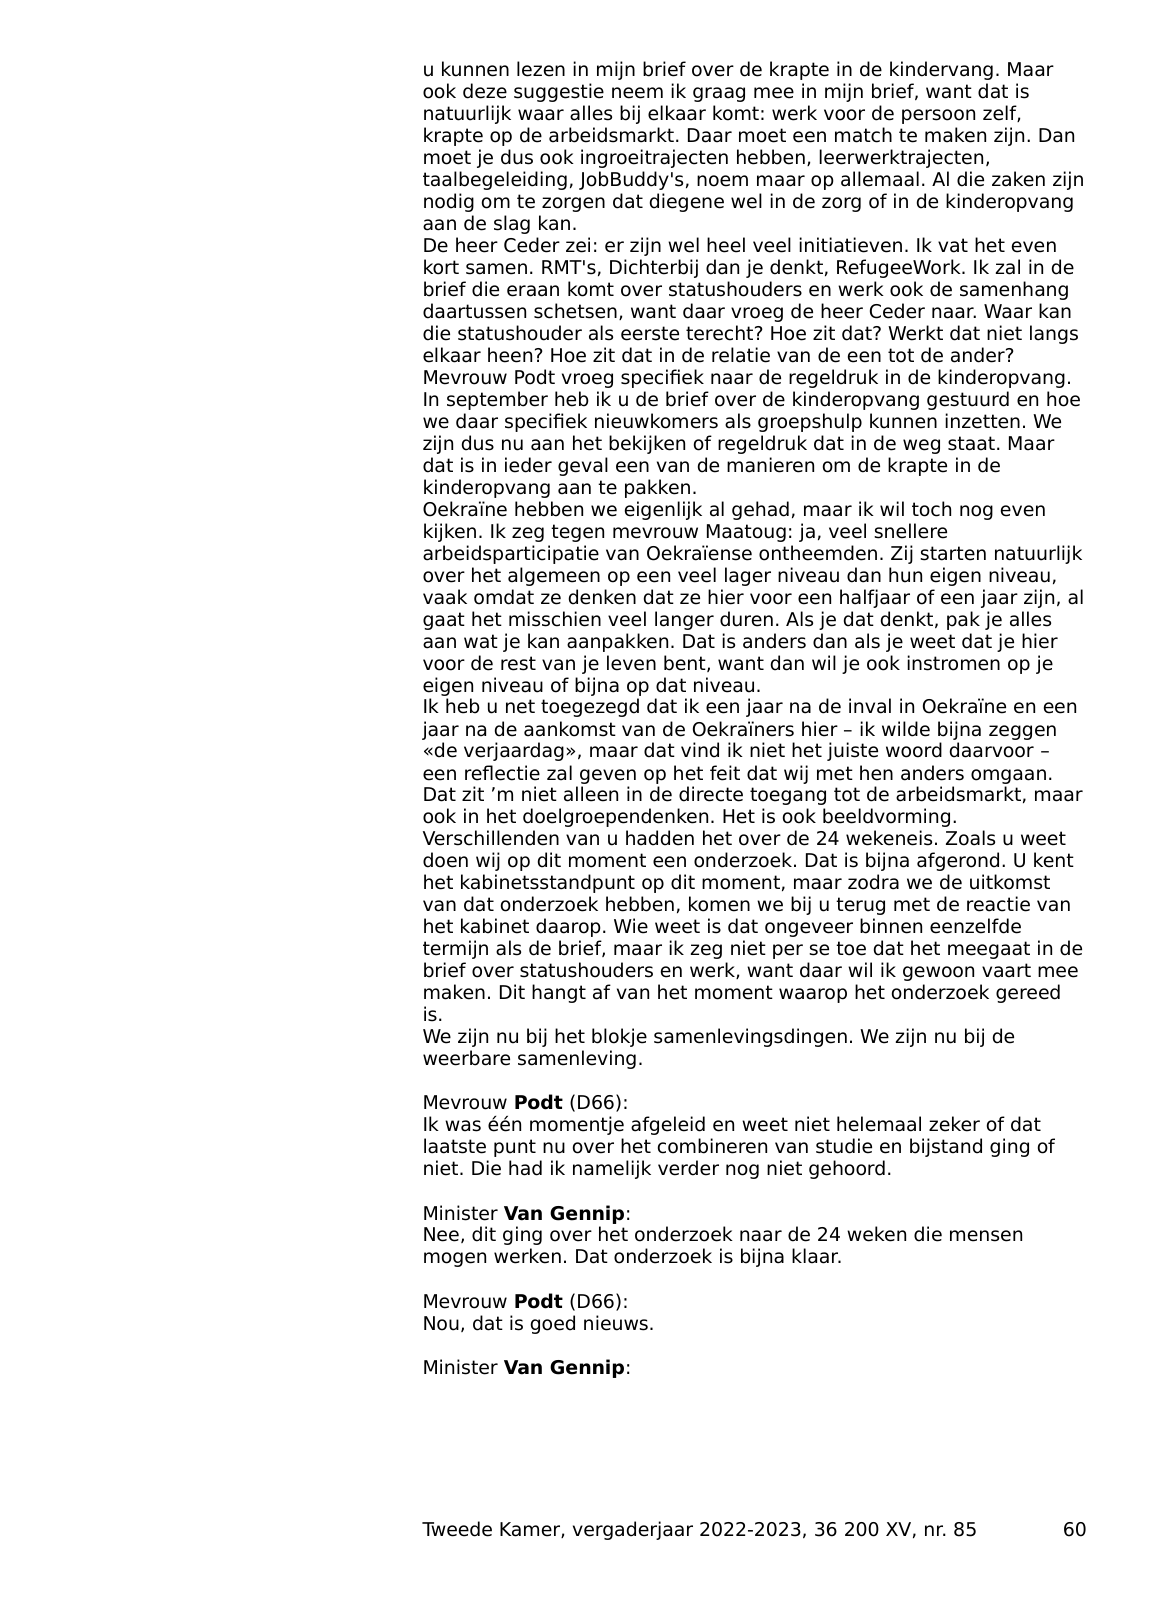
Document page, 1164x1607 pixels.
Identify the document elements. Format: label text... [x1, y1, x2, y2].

text Mevrouw Podt vroeg specifiek naar de regeldruk in de kinderopvang. In september heb ik u de brief over de kinderopvang gestuurd en hoe we daar specifiek nieuwkomers als groepshulp kunnen inzetten. We zijn dus nu aan het bekijken of regeldruk dat in de weg staat. Maar dat is in ieder geval een van de manieren om de krapte in de kinderopvang aan te pakken. [422, 367, 1087, 499]
text Mevrouw Podt (D66): [422, 1291, 1087, 1312]
text Minister Van Gennip: [422, 1357, 1087, 1379]
text u kunnen lezen in mijn brief over de krapte in de kindervang. Maar ook deze suggestie neem ik graag mee in mijn brief, want dat is natuurlijk waar alles bij elkaar komt: werk voor de persoon zelf, krapte op de arbeidsmarkt. Daar moet een match te maken zijn. Dan moet je dus ook ingroeitrajecten hebben, leerwerktrajecten, taalbegeleiding, JobBuddy's, noem maar op allemaal. Al die zaken zijn nodig om te zorgen dat diegene wel in de zorg of in de kinderopvang aan de slag kan. [422, 59, 1087, 235]
text Nou, dat is goed nieuws. [422, 1312, 1087, 1334]
text De heer Ceder zei: er zijn wel heel veel initiatieven. Ik vat het even kort samen. RMT's, Dichterbij dan je denkt, RefugeeWork. Ik zal in de brief die eraan komt over statushouders en werk ook de samenhang daartussen schetsen, want daar vroeg de heer Ceder naar. Waar kan die statushouder als eerste terecht? Hoe zit dat? Werkt dat niet langs elkaar heen? Hoe zit dat in de relatie van de een tot de ander? [422, 235, 1087, 367]
text Mevrouw Podt (D66): [422, 1092, 1087, 1114]
text Minister Van Gennip: [422, 1202, 1087, 1224]
text Oekraïne hebben we eigenlijk al gehad, maar ik wil toch nog even kijken. Ik zeg tegen mevrouw Maatoug: ja, veel snellere arbeidsparticipatie van Oekraïense ontheemden. Zij starten natuurlijk over het algemeen op een veel lager niveau dan hun eigen niveau, vaak omdat ze denken dat ze hier voor een halfjaar of een jaar zijn, al gaat het misschien veel langer duren. Als je dat denkt, pak je alles aan wat je kan aanpakken. Dat is anders dan als je weet dat je hier voor de rest van je leven bent, want dan wil je ook instromen op je eigen niveau of bijna op dat niveau. [422, 499, 1087, 696]
text Ik heb u net toegezegd dat ik een jaar na de inval in Oekraïne en een jaar na de aankomst van de Oekraïners hier – ik wilde bijna zeggen «de verjaardag», maar dat vind ik niet het juiste woord daarvoor – een reflectie zal geven op het feit dat wij met hen anders omgaan. Dat zit ’m niet alleen in de directe toegang tot de arbeidsmarkt, maar ook in het doelgroependenken. Het is ook beeldvorming. [422, 696, 1087, 828]
text Verschillenden van u hadden het over de 24 wekeneis. Zoals u weet doen wij op dit moment een onderzoek. Dat is bijna afgerond. U kent het kabinetsstandpunt op dit moment, maar zodra we de uitkomst van dat onderzoek hebben, komen we bij u terug met de reactie van het kabinet daarop. Wie weet is dat ongeveer binnen eenzelfde termijn als de brief, maar ik zeg niet per se toe dat het meegaat in de brief over statushouders en werk, want daar wil ik gewoon vaart mee maken. Dit hangt af van het moment waarop het onderzoek gereed is. [422, 828, 1087, 1026]
text We zijn nu bij het blokje samenlevingsdingen. We zijn nu bij de weerbare samenleving. [422, 1026, 1087, 1070]
text Ik was één momentje afgeleid en weet niet helemaal zeker of dat laatste punt nu over het combineren van studie en bijstand ging of niet. Die had ik namelijk verder nog niet gehoord. [422, 1114, 1087, 1180]
text Nee, dit ging over het onderzoek naar de 24 weken die mensen mogen werken. Dat onderzoek is bijna klaar. [422, 1224, 1087, 1268]
